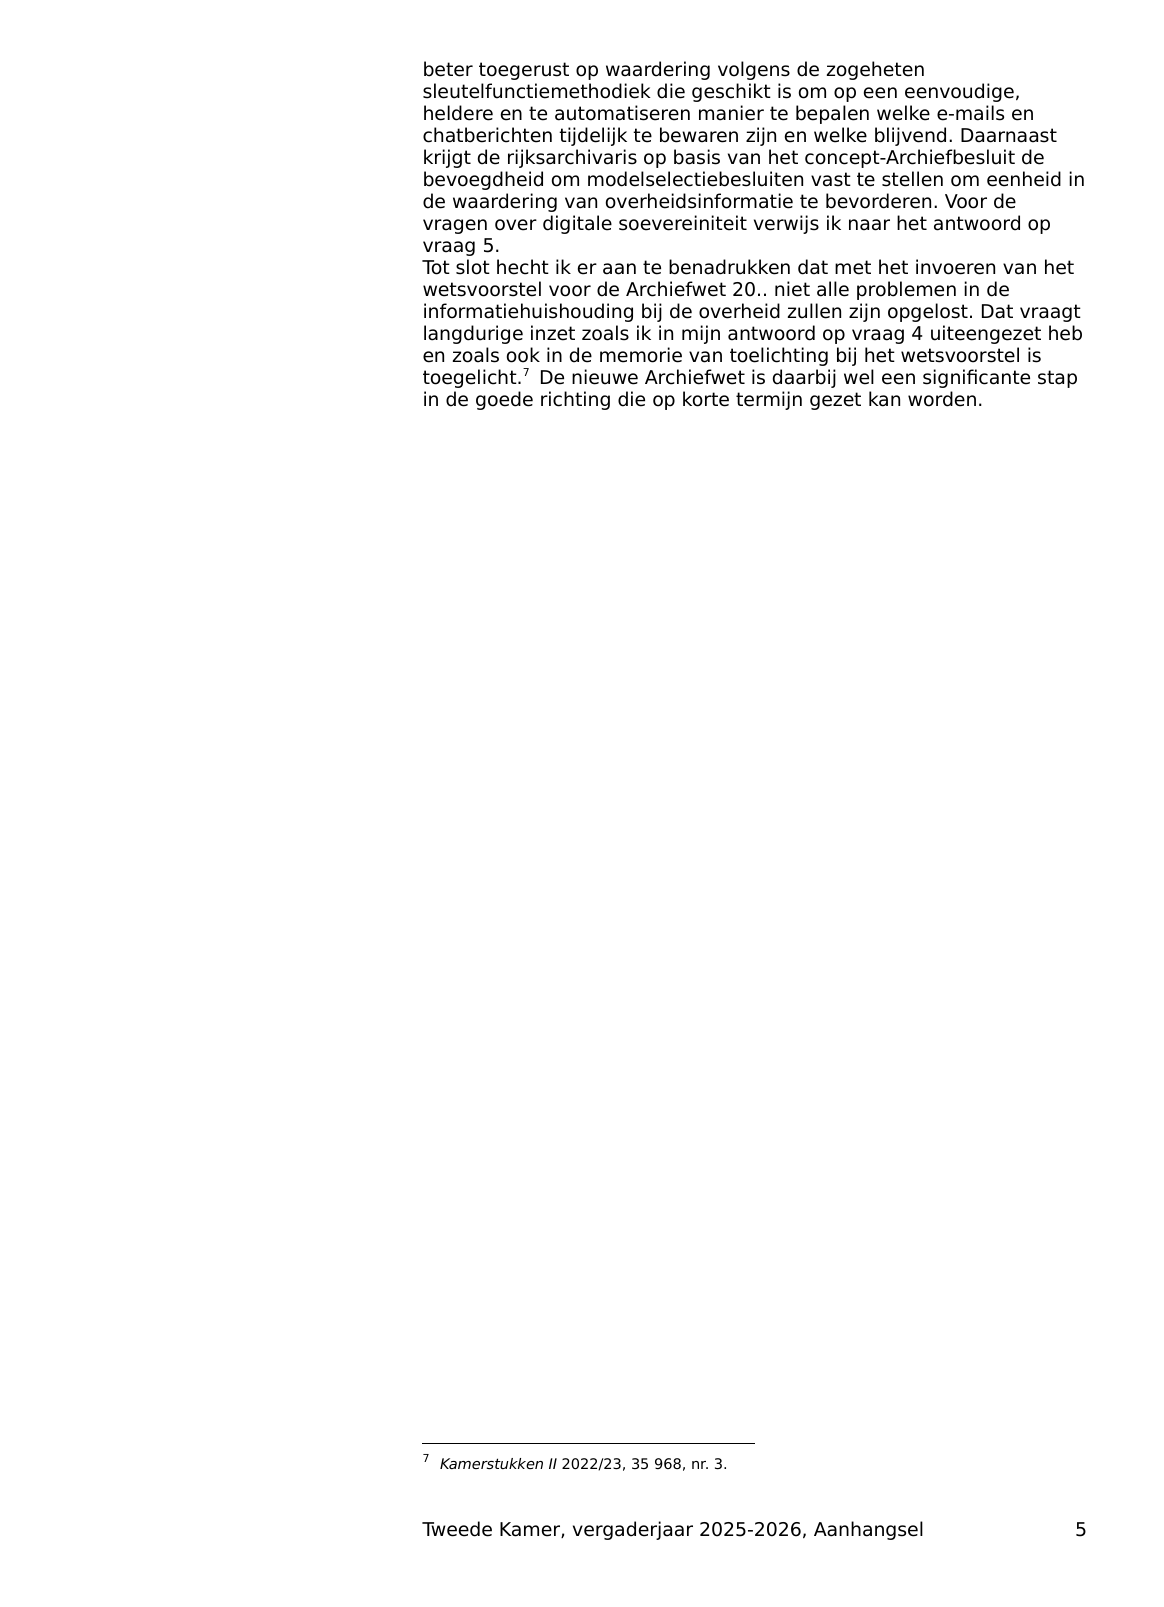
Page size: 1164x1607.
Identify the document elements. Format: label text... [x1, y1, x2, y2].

text Tot slot hecht ik er aan te benadrukken dat met het invoeren van het wetsvoorstel voor de Archiefwet 20.. niet alle problemen in de informatiehuishouding bij de overheid zullen zijn opgelost. Dat vraagt langdurige inzet zoals ik in mijn antwoord op vraag 4 uiteengezet heb en zoals ook in de memorie van toelichting bij het wetsvoorstel is toegelicht. De nieuwe Archiefwet is daarbij wel een significante stap in de goede richting die op korte termijn gezet kan worden. [422, 257, 1087, 411]
text Kamerstukken II 2022/23, 35 968, nr. 3. [422, 1452, 1087, 1474]
text beter toegerust op waardering volgens de zogeheten sleutelfunctiemethodiek die geschikt is om op een eenvoudige, heldere en te automatiseren manier te bepalen welke e-mails en chatberichten tijdelijk te bewaren zijn en welke blijvend. Daarnaast krijgt de rijksarchivaris op basis van het concept-Archiefbesluit de bevoegdheid om modelselectiebesluiten vast te stellen om eenheid in de waardering van overheidsinformatie te bevorderen. Voor de vragen over digitale soevereiniteit verwijs ik naar het antwoord op vraag 5. [422, 59, 1087, 257]
